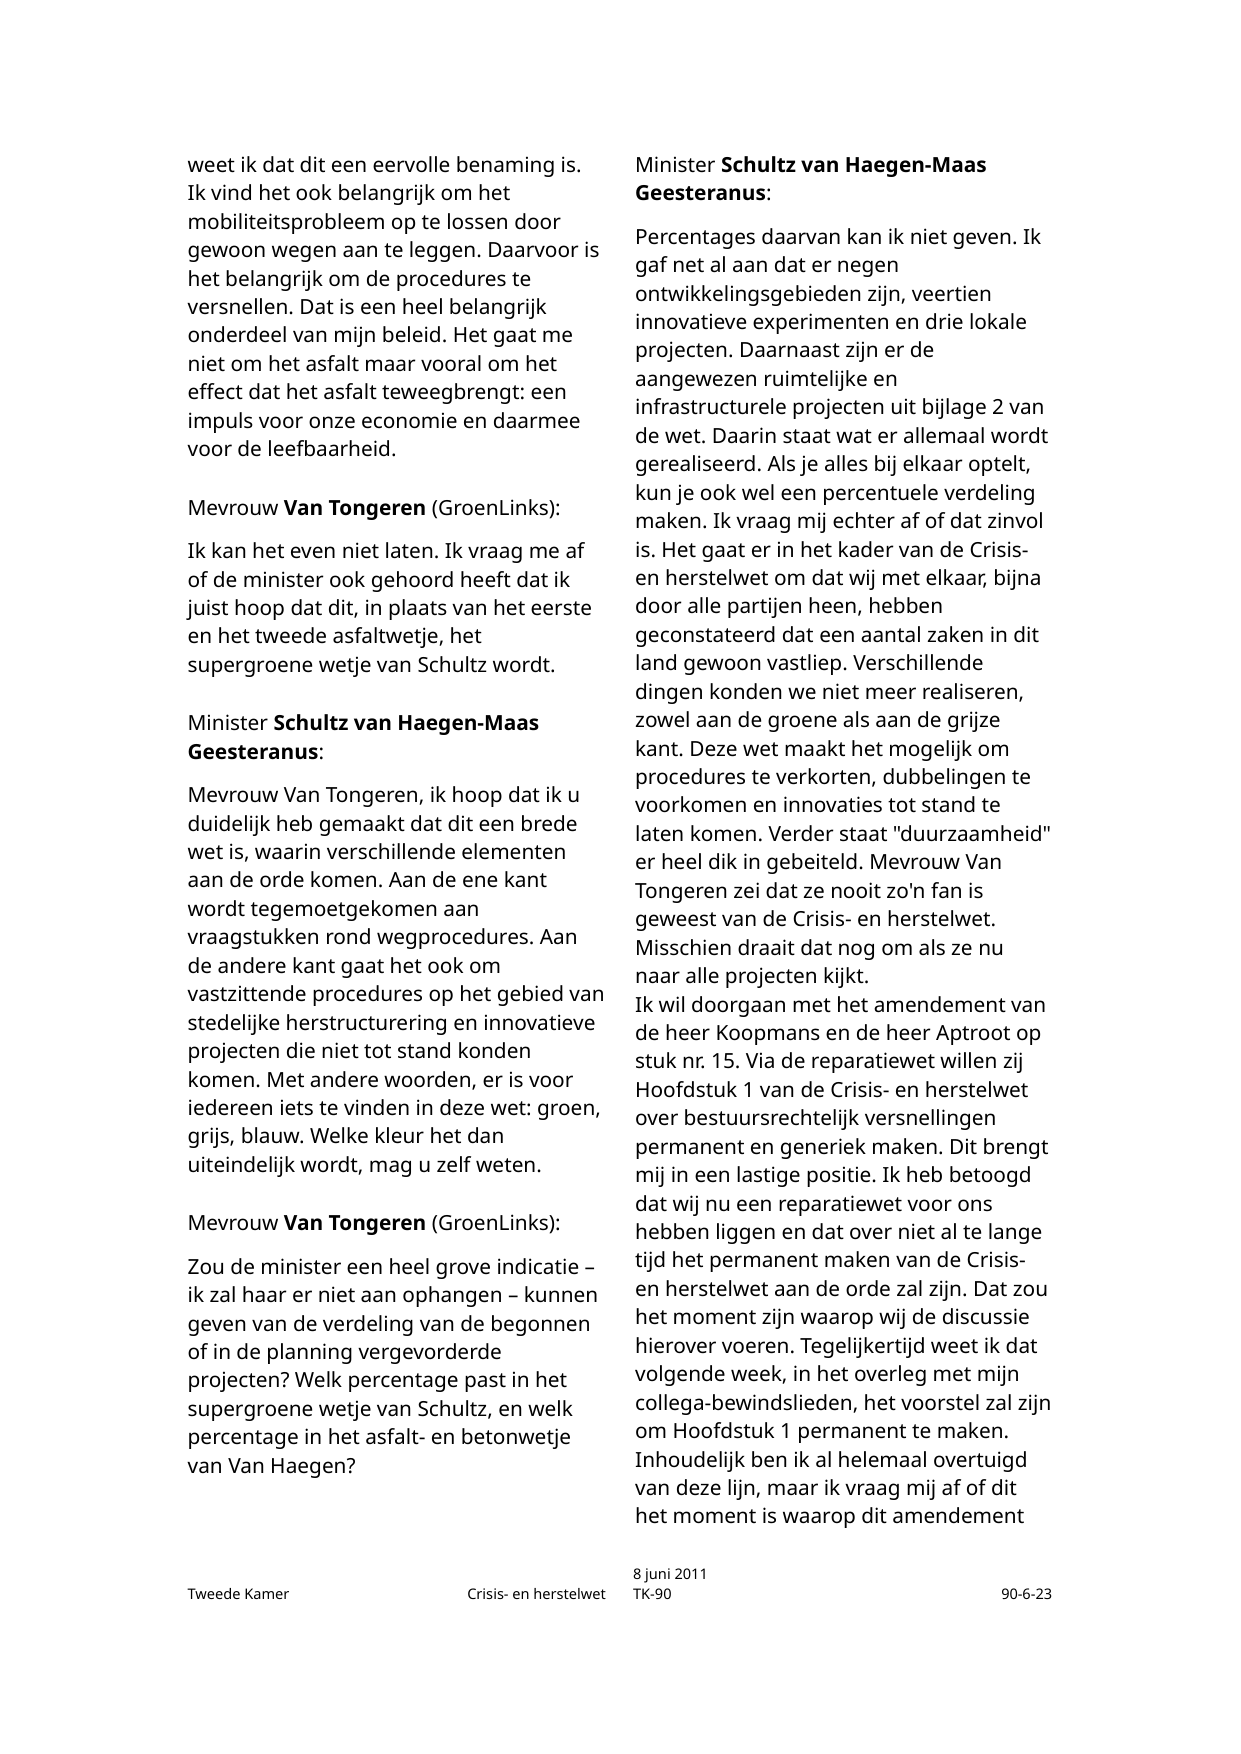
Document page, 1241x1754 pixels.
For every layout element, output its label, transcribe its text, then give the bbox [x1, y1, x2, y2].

text Mevrouw Van Tongeren (GroenLinks): [187, 1208, 605, 1237]
text Ik kan het even niet laten. Ik vraag me af of de minister ook gehoord heeft dat ik juist hoop dat dit, in plaats van het eerste en het tweede asfaltwetje, het supergroene wetje van Schultz wordt. [187, 536, 605, 678]
text Minister Schultz van Haegen-Maas Geesteranus: [187, 708, 605, 765]
text Zou de minister een heel grove indicatie – ik zal haar er niet aan ophangen – kunnen geven van de verdeling van de begonnen of in de planning vergevorderde projecten? Welk percentage past in het supergroene wetje van Schultz, en welk percentage in het asfalt- en betonwetje van Van Haegen? [187, 1252, 605, 1479]
text weet ik dat dit een eervolle benaming is. Ik vind het ook belangrijk om het mobiliteitsprobleem op te lossen door gewoon wegen aan te leggen. Daarvoor is het belangrijk om de procedures te versnellen. Dat is een heel belangrijk onderdeel van mijn beleid. Het gaat me niet om het asfalt maar vooral om het effect dat het asfalt teweegbrengt: een impuls voor onze economie en daarmee voor de leefbaarheid. [187, 150, 605, 463]
text Percentages daarvan kan ik niet geven. Ik gaf net al aan dat er negen ontwikkelingsgebieden zijn, veertien innovatieve experimenten en drie lokale projecten. Daarnaast zijn er de aangewezen ruimtelijke en infrastructurele projecten uit bijlage 2 van de wet. Daarin staat wat er allemaal wordt gerealiseerd. Als je alles bij elkaar optelt, kun je ook wel een percentuele verdeling maken. Ik vraag mij echter af of dat zinvol is. Het gaat er in het kader van de Crisis- en herstelwet om dat wij met elkaar, bijna door alle partijen heen, hebben geconstateerd dat een aantal zaken in dit land gewoon vastliep. Verschillende dingen konden we niet meer realiseren, zowel aan de groene als aan de grijze kant. Deze wet maakt het mogelijk om procedures te verkorten, dubbelingen te voorkomen en innovaties tot stand te laten komen. Verder staat "duurzaamheid" er heel dik in gebeiteld. Mevrouw Van Tongeren zei dat ze nooit zo'n fan is geweest van de Crisis- en herstelwet. Misschien draait dat nog om als ze nu naar alle projecten kijkt. [635, 222, 1053, 990]
text Mevrouw Van Tongeren, ik hoop dat ik u duidelijk heb gemaakt dat dit een brede wet is, waarin verschillende elementen aan de orde komen. Aan de ene kant wordt tegemoetgekomen aan vraagstukken rond wegprocedures. Aan de andere kant gaat het ook om vastzittende procedures op het gebied van stedelijke herstructurering en innovatieve projecten die niet tot stand konden komen. Met andere woorden, er is voor iedereen iets te vinden in deze wet: groen, grijs, blauw. Welke kleur het dan uiteindelijk wordt, mag u zelf weten. [187, 780, 605, 1178]
text Ik wil doorgaan met het amendement van de heer Koopmans en de heer Aptroot op stuk nr. 15. Via de reparatiewet willen zij Hoofdstuk 1 van de Crisis- en herstelwet over bestuursrechtelijk versnellingen permanent en generiek maken. Dit brengt mij in een lastige positie. Ik heb betoogd dat wij nu een reparatiewet voor ons hebben liggen en dat over niet al te lange tijd het permanent maken van de Crisis- en herstelwet aan de orde zal zijn. Dat zou het moment zijn waarop wij de discussie hierover voeren. Tegelijkertijd weet ik dat volgende week, in het overleg met mijn collega-bewindslieden, het voorstel zal zijn om Hoofdstuk 1 permanent te maken. Inhoudelijk ben ik al helemaal overtuigd van deze lijn, maar ik vraag mij af of dit het moment is waarop dit amendement [635, 990, 1053, 1530]
text Minister Schultz van Haegen-Maas Geesteranus: [635, 150, 1053, 207]
text Mevrouw Van Tongeren (GroenLinks): [187, 493, 605, 521]
